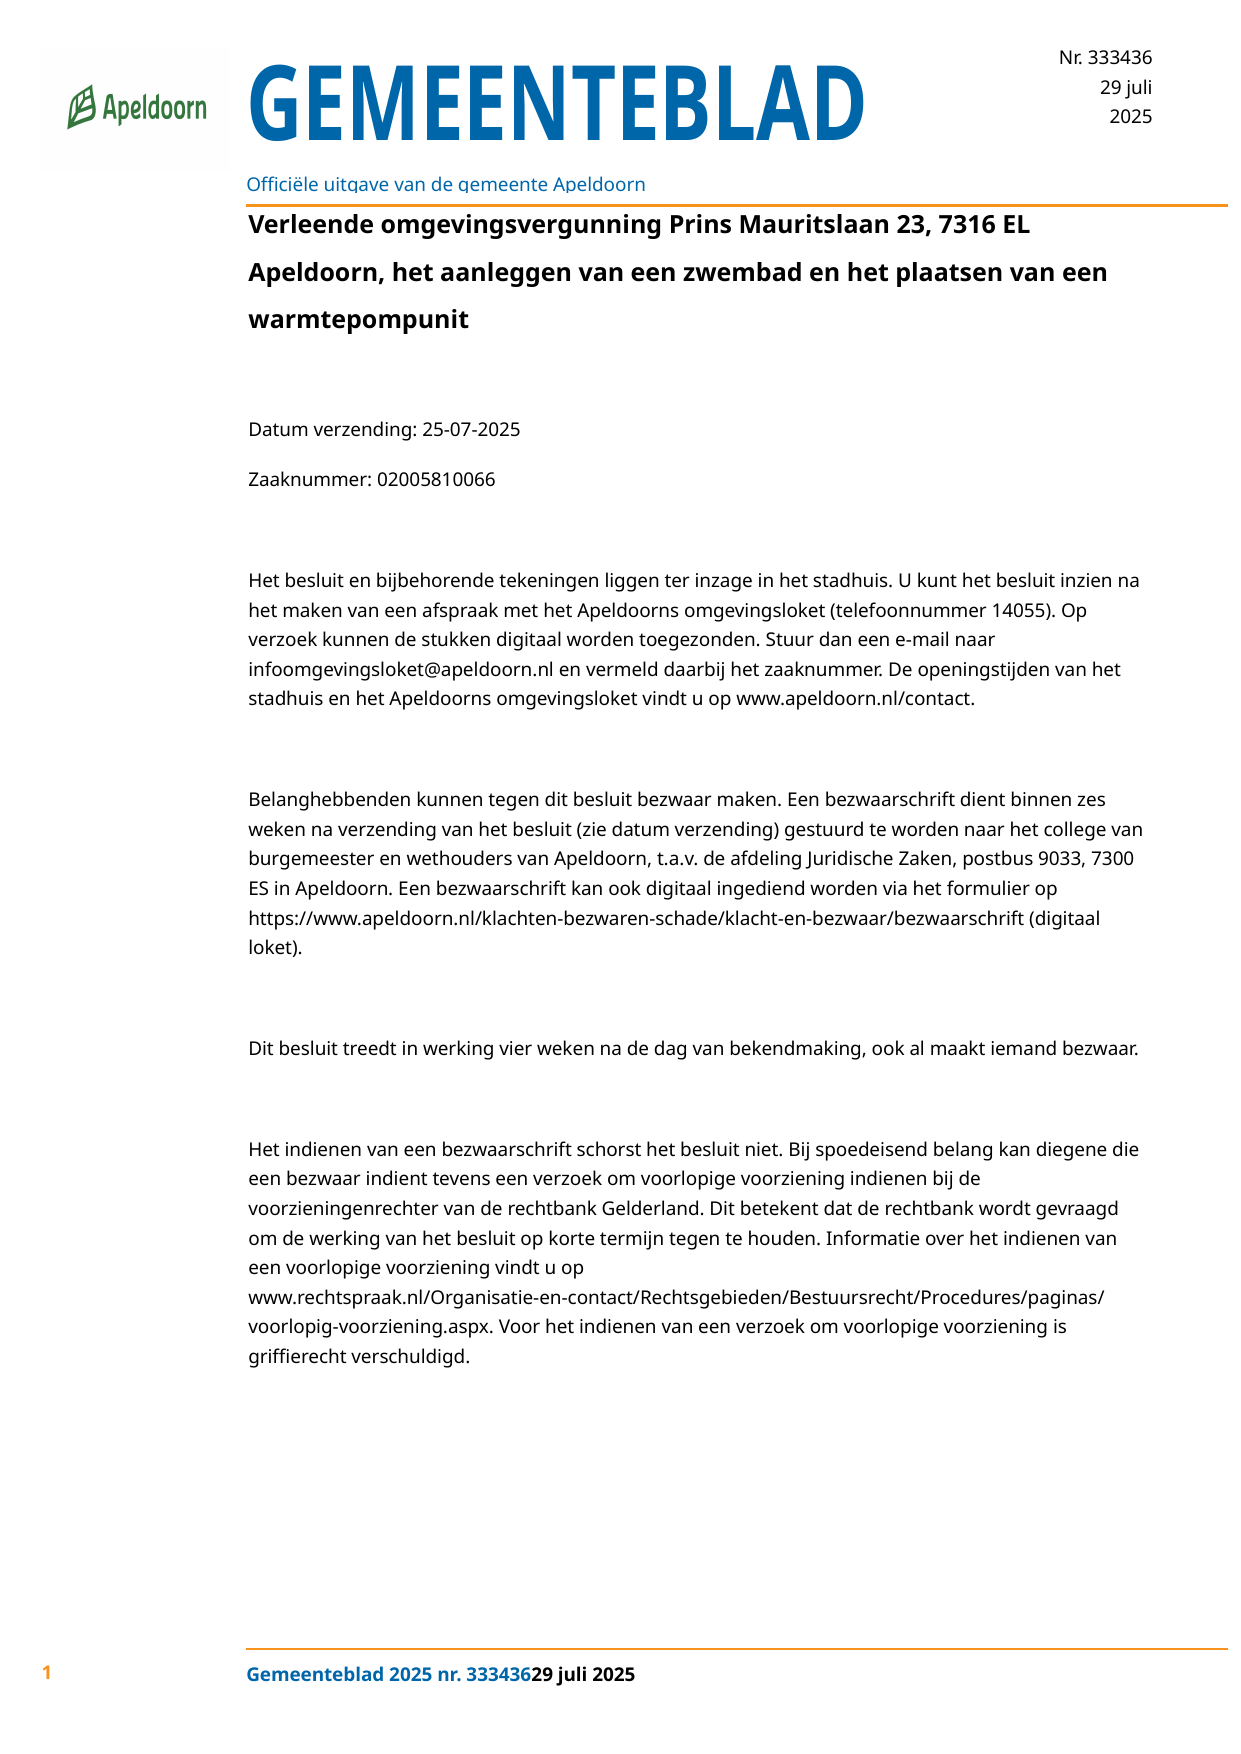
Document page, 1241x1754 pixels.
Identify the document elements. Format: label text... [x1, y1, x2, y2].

text Dit besluit treedt in werking vier weken na de dag van bekendmaking, ook al maakt iemand bezwaar. [248, 1035, 1152, 1061]
text Belanghebbenden kunnen tegen dit besluit bezwaar maken. Een bezwaarschrift dient binnen zes weken na verzending van het besluit (zie datum verzending) gestuurd te worden naar het college van burgemeester en wethouders van Apeldoorn, t.a.v. de afdeling Juridische Zaken, postbus 9033, 7300 ES in Apeldoorn. Een bezwaarschrift kan ook digitaal ingediend worden via het formulier op https://www.apeldoorn.nl/klachten-bezwaren-schade/klacht-en-bezwaar/bezwaarschrift (digitaal loket). [248, 786, 1152, 960]
picture [41, 47, 231, 172]
text Verleende omgevingsvergunning Prins Mauritslaan 23, 7316 EL Apeldoorn, het aanleggen van een zwembad en het plaatsen van een warmtepompunit [248, 207, 1152, 336]
text Zaaknummer: 02005810066 [248, 466, 1152, 492]
text Het besluit en bijbehorende tekeningen liggen ter inzage in het stadhuis. U kunt het besluit inzien na het maken van een afspraak met het Apeldoorns omgevingsloket (telefoonnummer 14055). Op verzoek kunnen de stukken digitaal worden toegezonden. Stuur dan een e-mail naar infoomgevingsloket@apeldoorn.nl en vermeld daarbij het zaaknummer. De openingstijden van het stadhuis en het Apeldoorns omgevingsloket vindt u op www.apeldoorn.nl/contact. [248, 567, 1152, 711]
text Datum verzending: 25-07-2025 [248, 416, 1152, 442]
text Het indienen van een bezwaarschrift schorst het besluit niet. Bij spoedeisend belang kan diegene die een bezwaar indient tevens een verzoek om voorlopige voorziening indienen bij de voorzieningenrechter van de rechtbank Gelderland. Dit betekent dat de rechtbank wordt gevraagd om de werking van het besluit op korte termijn tegen te houden. Informatie over het indienen van een voorlopige voorziening vindt u op www.rechtspraak.nl/Organisatie-en-contact/Rechtsgebieden/Bestuursrecht/Procedures/paginas/voorlopig-voorziening.aspx. Voor het indienen van een verzoek om voorlopige voorziening is griffierecht verschuldigd. [248, 1136, 1152, 1369]
